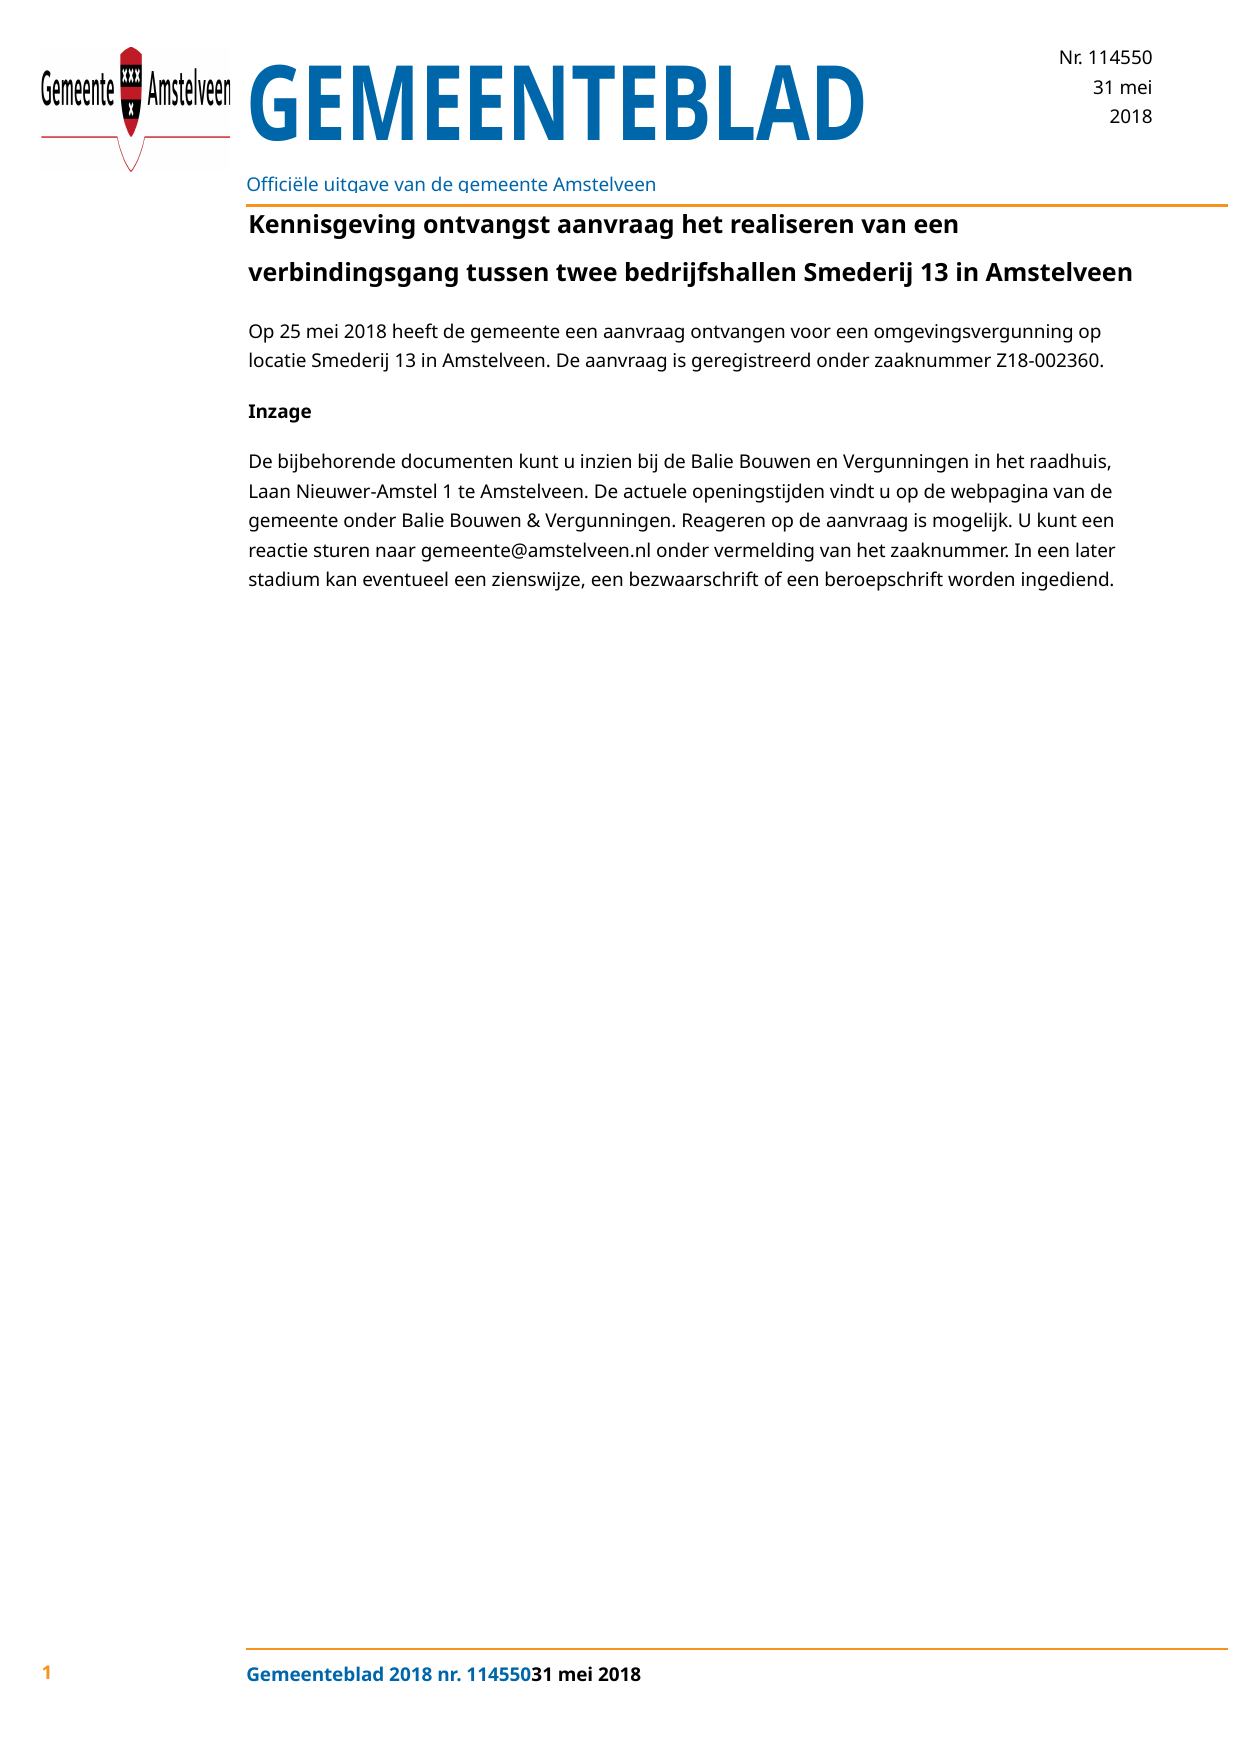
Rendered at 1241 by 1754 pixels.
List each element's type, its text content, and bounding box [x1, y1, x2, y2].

text Kennisgeving ontvangst aanvraag het realiseren van een verbindingsgang tussen twee bedrijfshallen Smederij 13 in Amstelveen [248, 207, 1152, 288]
text Op 25 mei 2018 heeft de gemeente een aanvraag ontvangen voor een omgevingsvergunning op locatie Smederij 13 in Amstelveen. De aanvraag is geregistreerd onder zaaknummer Z18-002360. [248, 318, 1152, 373]
text Inzage [248, 398, 1152, 424]
text De bijbehorende documenten kunt u inzien bij de Balie Bouwen en Vergunningen in het raadhuis, Laan Nieuwer-Amstel 1 te Amstelveen. De actuele openingstijden vindt u op de webpagina van de gemeente onder Balie Bouwen & Vergunningen. Reageren op de aanvraag is mogelijk. U kunt een reactie sturen naar gemeente@amstelveen.nl onder vermelding van het zaaknummer. In een later stadium kan eventueel een zienswijze, een bezwaarschrift of een beroepschrift worden ingediend. [248, 448, 1152, 592]
picture [41, 47, 231, 172]
